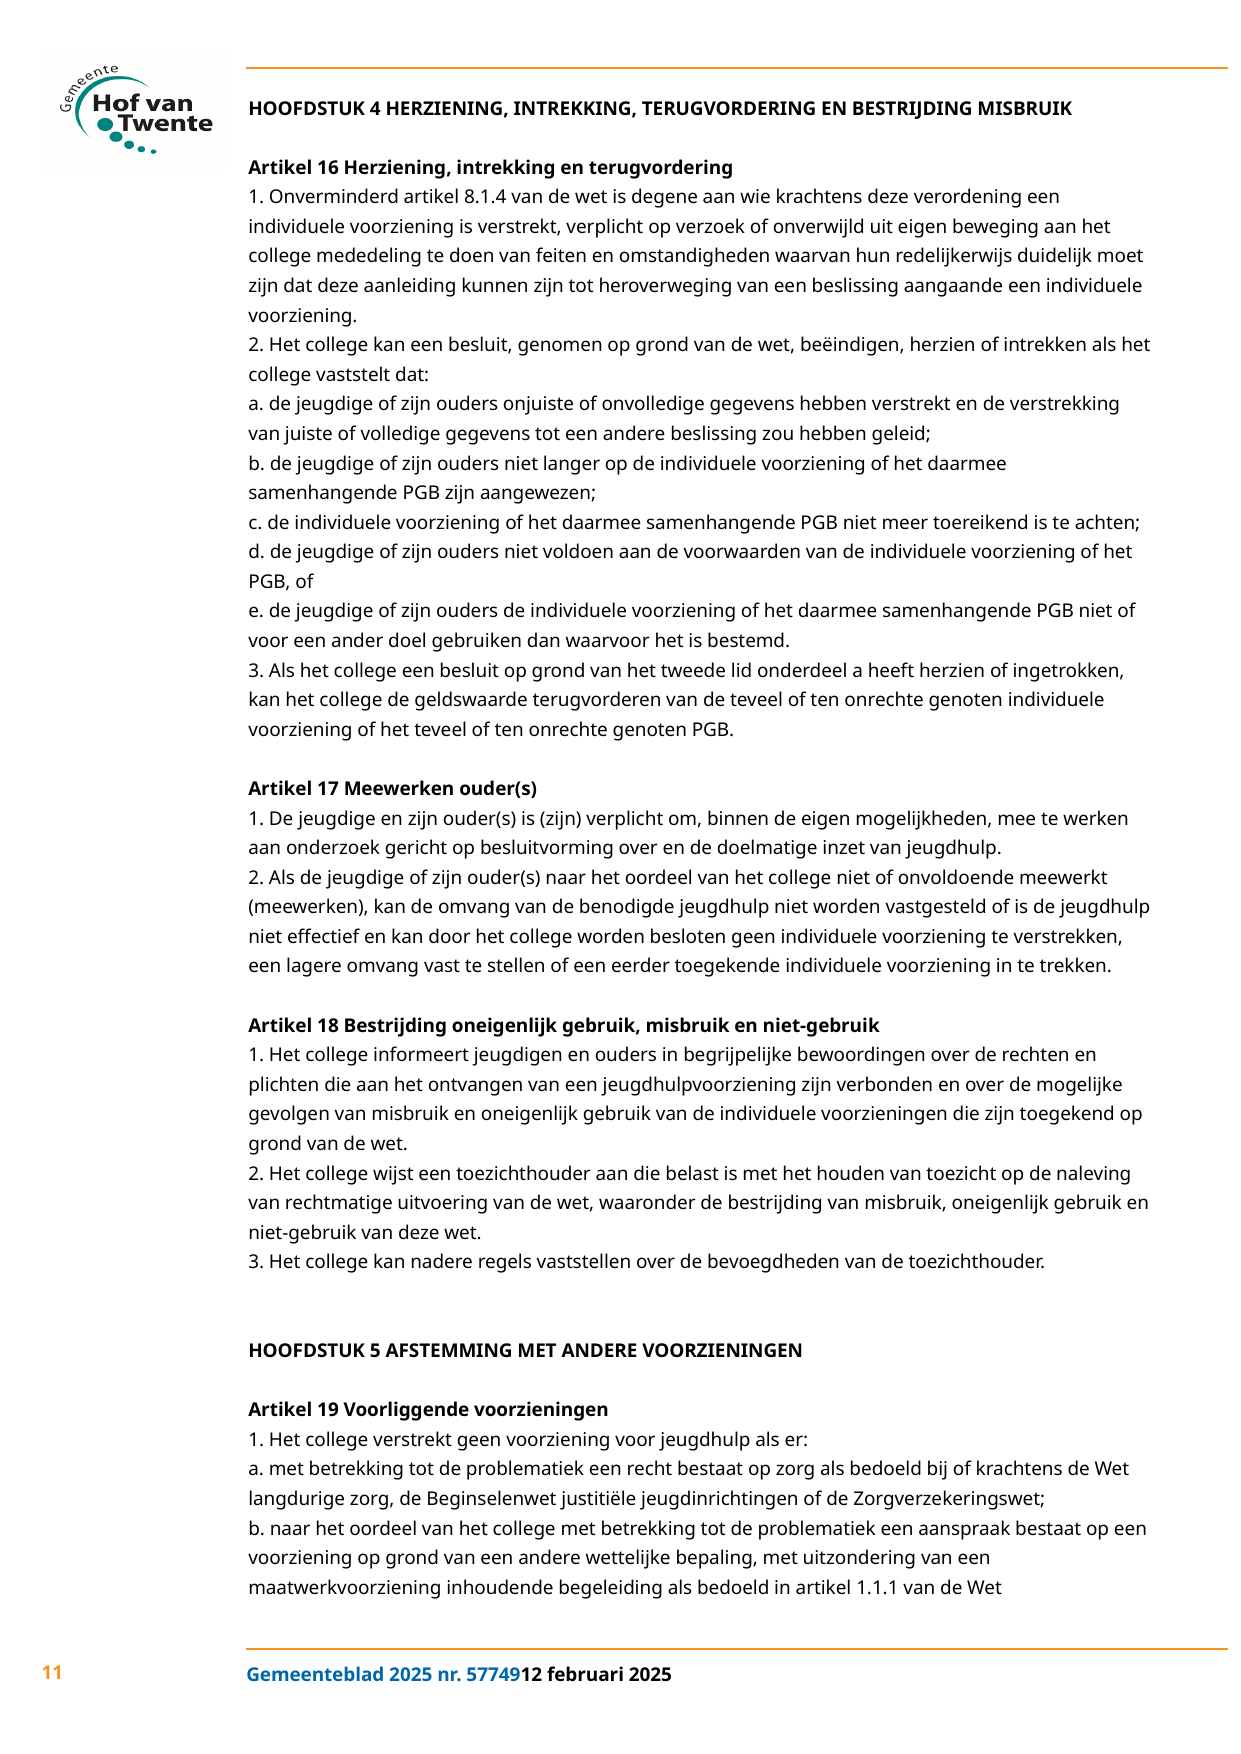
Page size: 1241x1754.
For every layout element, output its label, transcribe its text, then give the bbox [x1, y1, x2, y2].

text 1. De jeugdige en zijn ouder(s) is (zijn) verplicht om, binnen de eigen mogelijkheden, mee te werken aan onderzoek gericht op besluitvorming over en de doelmatige inzet van jeugdhulp. [248, 805, 1152, 860]
text 1. Het college verstrekt geen voorziening voor jeugdhulp als er: [248, 1426, 1152, 1452]
text 2. Het college kan een besluit, genomen op grond van de wet, beëindigen, herzien of intrekken als het college vaststelt dat: [248, 331, 1152, 387]
text 1. Het college informeert jeugdigen en ouders in begrijpelijke bewoordingen over de rechten en plichten die aan het ontvangen van een jeugdhulpvoorziening zijn verbonden en over de mogelijke gevolgen van misbruik en oneigenlijk gebruik van de individuele voorzieningen die zijn toegekend op grond van de wet. [248, 1041, 1152, 1156]
text c. de individuele voorziening of het daarmee samenhangende PGB niet meer toereikend is te achten; [248, 509, 1152, 535]
text 2. Het college wijst een toezichthouder aan die belast is met het houden van toezicht op de naleving van rechtmatige uitvoering van de wet, waaronder de bestrijding van misbruik, oneigenlijk gebruik en niet-gebruik van deze wet. [248, 1160, 1152, 1245]
text e. de jeugdige of zijn ouders de individuele voorziening of het daarmee samenhangende PGB niet of voor een ander doel gebruiken dan waarvoor het is bestemd. [248, 598, 1152, 653]
text a. de jeugdige of zijn ouders onjuiste of onvolledige gegevens hebben verstrekt en de verstrekking van juiste of volledige gegevens tot een andere beslissing zou hebben geleid; [248, 391, 1152, 446]
text HOOFDSTUK 5 AFSTEMMING MET ANDERE VOORZIENINGEN [248, 1337, 1152, 1363]
text Artikel 18 Bestrijding oneigenlijk gebruik, misbruik en niet-gebruik [248, 1012, 1152, 1038]
text 2. Als de jeugdige of zijn ouder(s) naar het oordeel van het college niet of onvoldoende meewerkt (meewerken), kan de omvang van de benodigde jeugdhulp niet worden vastgesteld of is de jeugdhulp niet effectief en kan door het college worden besloten geen individuele voorziening te verstrekken, een lagere omvang vast te stellen of een eerder toegekende individuele voorziening in te trekken. [248, 864, 1152, 978]
text 3. Het college kan nadere regels vaststellen over de bevoegdheden van de toezichthouder. [248, 1248, 1152, 1274]
text 1. Onverminderd artikel 8.1.4 van de wet is degene aan wie krachtens deze verordening een individuele voorziening is verstrekt, verplicht op verzoek of onverwijld uit eigen beweging aan het college mededeling te doen van feiten en omstandigheden waarvan hun redelijkerwijs duidelijk moet zijn dat deze aanleiding kunnen zijn tot heroverweging van een beslissing aangaande een individuele voorziening. [248, 183, 1152, 328]
picture [41, 47, 231, 172]
text 3. Als het college een besluit op grond van het tweede lid onderdeel a heeft herzien of ingetrokken, kan het college de geldswaarde terugvorderen van de teveel of ten onrechte genoten individuele voorziening of het teveel of ten onrechte genoten PGB. [248, 657, 1152, 742]
text b. de jeugdige of zijn ouders niet langer op de individuele voorziening of het daarmee samenhangende PGB zijn aangewezen; [248, 450, 1152, 505]
text HOOFDSTUK 4 HERZIENING, INTREKKING, TERUGVORDERING EN BESTRIJDING MISBRUIK [248, 95, 1152, 121]
text Artikel 17 Meewerken ouder(s) [248, 775, 1152, 801]
text a. met betrekking tot de problematiek een recht bestaat op zorg als bedoeld bij of krachtens de Wet langdurige zorg, de Beginselenwet justitiële jeugdinrichtingen of de Zorgverzekeringswet; [248, 1456, 1152, 1511]
text Artikel 19 Voorliggende voorzieningen [248, 1396, 1152, 1422]
text d. de jeugdige of zijn ouders niet voldoen aan de voorwaarden van de individuele voorziening of het PGB, of [248, 538, 1152, 594]
text Artikel 16 Herziening, intrekking en terugvordering [248, 154, 1152, 180]
text b. naar het oordeel van het college met betrekking tot de problematiek een aanspraak bestaat op een voorziening op grond van een andere wettelijke bepaling, met uitzondering van een maatwerkvoorziening inhoudende begeleiding als bedoeld in artikel 1.1.1 van de Wet [248, 1515, 1152, 1600]
